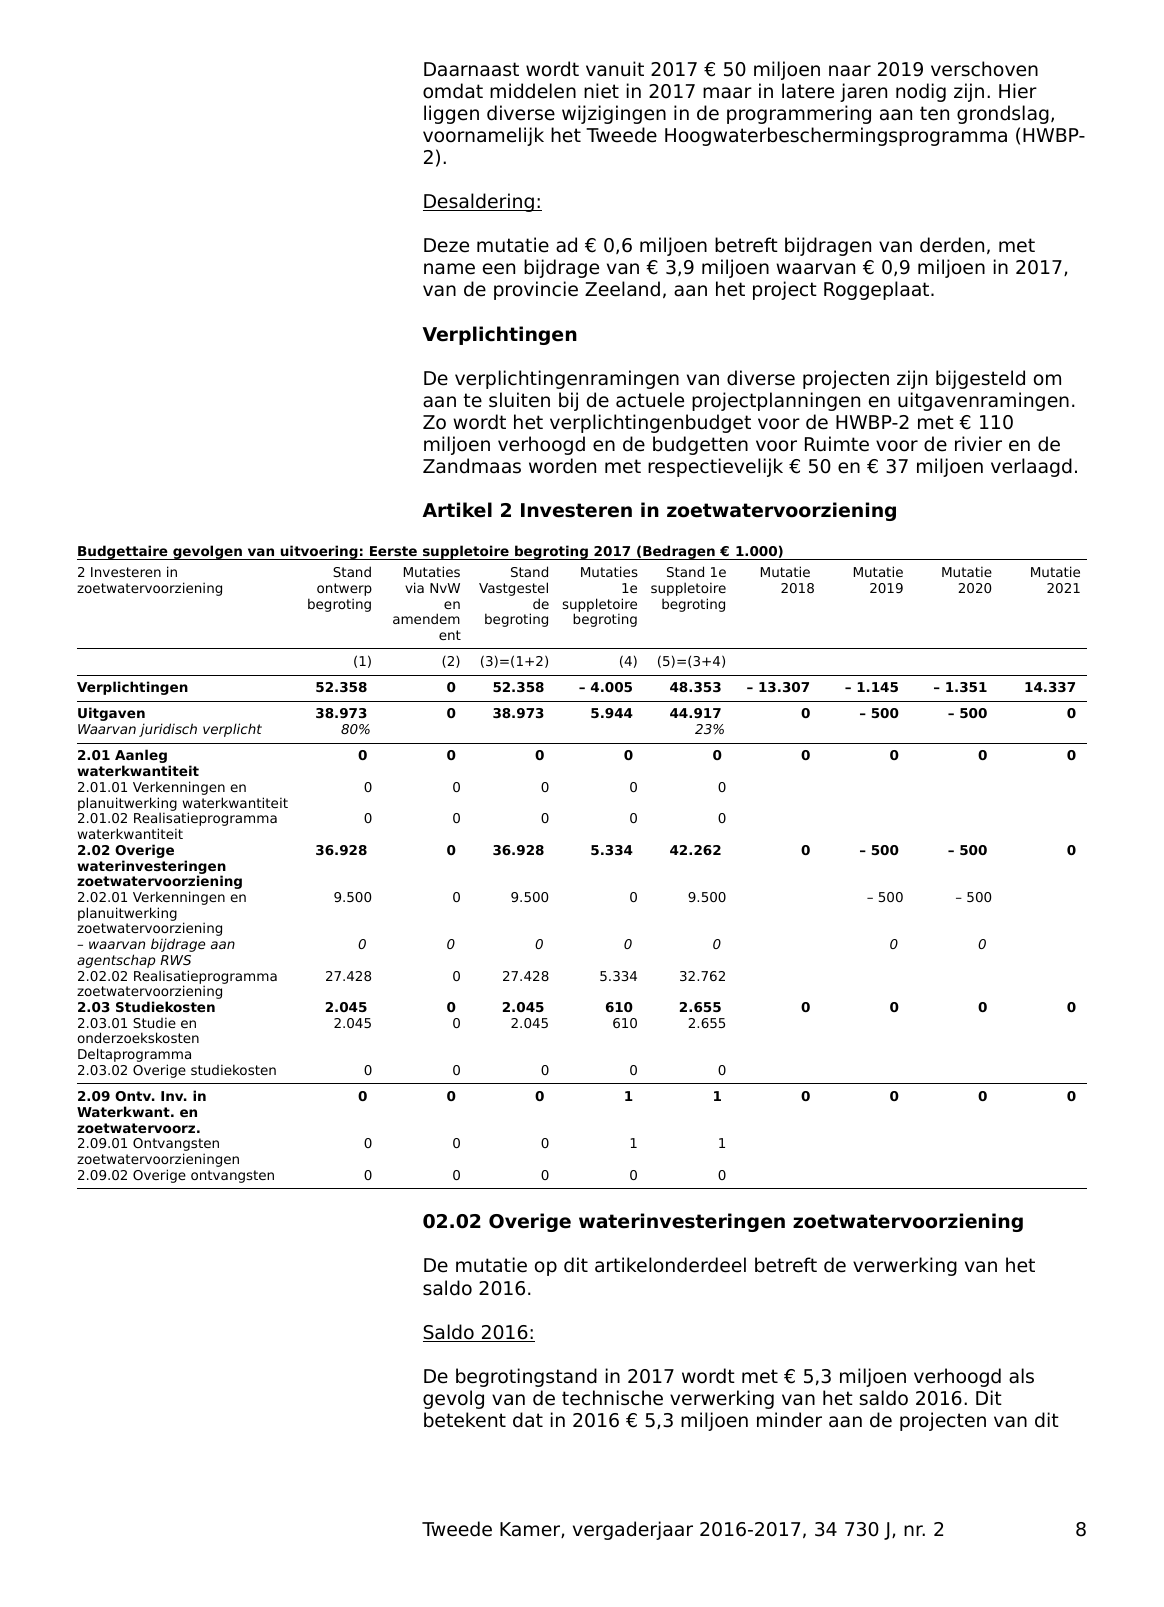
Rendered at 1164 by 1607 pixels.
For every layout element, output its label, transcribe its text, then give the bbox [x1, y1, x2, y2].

table_cell 52.358 [289, 676, 378, 701]
table_cell 0 [289, 1136, 378, 1168]
table_cell 0 [466, 1136, 555, 1168]
table_cell – 500 [821, 702, 909, 722]
table_cell 9.500 [466, 890, 555, 937]
table_cell 0 [555, 1063, 644, 1083]
table_cell – 500 [909, 890, 998, 937]
table_cell [821, 1168, 909, 1188]
table_cell – 500 [821, 890, 909, 937]
table_cell [732, 722, 821, 742]
table_cell 2.045 [289, 1016, 378, 1063]
table_cell 0 [909, 937, 998, 968]
table_cell 2.02.01 Verkenningen en planuitwerking zoetwatervoorziening [77, 890, 289, 937]
table_cell 80% [289, 722, 378, 742]
table_cell [732, 780, 821, 811]
text De begrotingstand in 2017 wordt met € 5,3 miljoen verhoogd als gevolg van de technische verwerking van het saldo 2016. Dit betekent dat in 2016 € 5,3 miljoen minder aan de projecten van dit [422, 1366, 1087, 1432]
table_cell 0 [998, 702, 1087, 722]
table_cell 2.09.02 Overige ontvangsten [77, 1168, 289, 1188]
table_header Budgettaire gevolgen van uitvoering: Eerste suppletoire begroting 2017 (Bedragen € 1.000) [77, 544, 1087, 559]
table_cell – 1.145 [821, 676, 909, 701]
table_cell 0 [378, 744, 466, 780]
table_cell – 13.307 [732, 676, 821, 701]
table_cell (3)=(1+2) [466, 649, 555, 674]
table_cell Stand 1e suppletoire begroting [644, 560, 732, 648]
table_cell 0 [909, 744, 998, 780]
table_cell 0 [555, 744, 644, 780]
table_cell 32.762 [644, 969, 732, 1000]
table_cell Mutatie 2019 [821, 560, 909, 648]
table_cell [821, 1016, 909, 1063]
table_cell 0 [378, 1084, 466, 1136]
table_cell 0 [644, 1168, 732, 1188]
table_cell 0 [378, 937, 466, 968]
table_cell 0 [378, 1063, 466, 1083]
table_cell 2.045 [466, 1016, 555, 1063]
table_cell 0 [998, 1084, 1087, 1136]
table_cell [998, 969, 1087, 1000]
table_cell Waarvan juridisch verplicht [77, 722, 289, 742]
table_cell [998, 1063, 1087, 1083]
table_cell – waarvan bijdrage aan agentschap RWS [77, 937, 289, 968]
table_cell [909, 1016, 998, 1063]
table_cell 2.01.02 Realisatieprogramma waterkwantiteit [77, 811, 289, 843]
table_cell (2) [378, 649, 466, 674]
table_cell [821, 969, 909, 1000]
table_cell 0 [644, 1063, 732, 1083]
table_cell (4) [555, 649, 644, 674]
table_cell 42.262 [644, 843, 732, 890]
table_cell [998, 722, 1087, 742]
table_cell 2.02 Overige waterinvesteringen zoetwatervoorziening [77, 843, 289, 890]
table_cell 0 [466, 1084, 555, 1136]
table_cell [732, 811, 821, 843]
table_cell 1 [644, 1136, 732, 1168]
table_cell [821, 649, 909, 674]
table_cell [732, 1136, 821, 1168]
table_cell 0 [909, 1000, 998, 1016]
table_cell [555, 722, 644, 742]
table_cell 0 [289, 1063, 378, 1083]
table_cell 1 [555, 1084, 644, 1136]
table_cell 0 [821, 744, 909, 780]
table_cell [998, 1136, 1087, 1168]
table_cell [909, 722, 998, 742]
table_cell 2.01 Aanleg waterkwantiteit [77, 744, 289, 780]
table_cell 0 [289, 1168, 378, 1188]
table_cell Mutatie 2018 [732, 560, 821, 648]
subtitle Desaldering: [422, 191, 1087, 213]
table_cell [998, 1168, 1087, 1188]
table_cell 0 [732, 1000, 821, 1016]
table_cell [998, 890, 1087, 937]
table_cell [998, 649, 1087, 674]
table_cell [821, 1136, 909, 1168]
table_cell 0 [909, 1084, 998, 1136]
table_cell 0 [644, 780, 732, 811]
table_cell – 4.005 [555, 676, 644, 701]
table_cell [998, 780, 1087, 811]
table_cell 610 [555, 1000, 644, 1016]
table_cell [821, 780, 909, 811]
table_cell 2.655 [644, 1016, 732, 1063]
table_cell Verplichtingen [77, 676, 289, 701]
table_cell – 500 [821, 843, 909, 890]
table_cell 5.334 [555, 969, 644, 1000]
table_cell Stand ontwerp begroting [289, 560, 378, 648]
table_cell [466, 722, 555, 742]
table_cell 0 [821, 937, 909, 968]
table_cell [998, 811, 1087, 843]
table_cell 0 [555, 937, 644, 968]
table_cell 0 [378, 1000, 466, 1016]
table_cell 2.09 Ontv. Inv. in Waterkwant. en zoetwatervoorz. [77, 1084, 289, 1136]
table_cell 0 [378, 676, 466, 701]
table_cell Stand Vastgestelde begroting [466, 560, 555, 648]
table_cell 0 [644, 811, 732, 843]
table_cell 0 [821, 1000, 909, 1016]
table_cell [909, 780, 998, 811]
table_cell 610 [555, 1016, 644, 1063]
table_cell [998, 937, 1087, 968]
table_cell [77, 649, 289, 674]
table_cell 0 [378, 702, 466, 722]
table_cell 48.353 [644, 676, 732, 701]
table_cell [909, 969, 998, 1000]
table_cell 0 [378, 890, 466, 937]
table_cell 0 [821, 1084, 909, 1136]
table_cell [909, 1136, 998, 1168]
table_cell 0 [378, 780, 466, 811]
table_cell Mutatie 2020 [909, 560, 998, 648]
table_cell [998, 1016, 1087, 1063]
table_cell 0 [378, 1016, 466, 1063]
table_cell 0 [378, 843, 466, 890]
subtitle Saldo 2016: [422, 1322, 1087, 1343]
table_cell 0 [466, 1063, 555, 1083]
table_cell (1) [289, 649, 378, 674]
table_cell 0 [466, 1168, 555, 1188]
table_cell 0 [732, 843, 821, 890]
table_cell [378, 722, 466, 742]
table_cell [732, 937, 821, 968]
table_cell 9.500 [644, 890, 732, 937]
text Daarnaast wordt vanuit 2017 € 50 miljoen naar 2019 verschoven omdat middelen niet in 2017 maar in latere jaren nodig zijn. Hier liggen diverse wijzigingen in de programmering aan ten grondslag, voornamelijk het Tweede Hoogwaterbeschermingsprogramma (HWBP-2). [422, 59, 1087, 169]
subtitle Artikel 2 Investeren in zoetwatervoorziening [422, 500, 1087, 522]
text Deze mutatie ad € 0,6 miljoen betreft bijdragen van derden, met name een bijdrage van € 3,9 miljoen waarvan € 0,9 miljoen in 2017, van de provincie Zeeland, aan het project Roggeplaat. [422, 235, 1087, 301]
table_cell 0 [289, 744, 378, 780]
table_cell [732, 1016, 821, 1063]
table_cell 9.500 [289, 890, 378, 937]
table_cell 2.03.01 Studie en onderzoekskosten Deltaprogramma [77, 1016, 289, 1063]
table_cell (5)=(3+4) [644, 649, 732, 674]
table_cell 2.045 [289, 1000, 378, 1016]
subtitle Verplichtingen [422, 323, 1087, 345]
table_cell 0 [998, 744, 1087, 780]
table_cell 0 [466, 811, 555, 843]
table_cell Mutaties 1e suppletoire begroting [555, 560, 644, 648]
table_cell 52.358 [466, 676, 555, 701]
table_cell 0 [998, 843, 1087, 890]
table_cell 0 [555, 780, 644, 811]
table_cell 36.928 [289, 843, 378, 890]
table_cell 5.334 [555, 843, 644, 890]
text De verplichtingenramingen van diverse projecten zijn bijgesteld om aan te sluiten bij de actuele projectplanningen en uitgavenramingen. Zo wordt het verplichtingenbudget voor de HWBP-2 met € 110 miljoen verhoogd en de budgetten voor Ruimte voor de rivier en de Zandmaas worden met respectievelijk € 50 en € 37 miljoen verlaagd. [422, 368, 1087, 477]
table_cell [732, 1063, 821, 1083]
table_cell 36.928 [466, 843, 555, 890]
table_cell 0 [555, 811, 644, 843]
table_cell Uitgaven [77, 702, 289, 722]
table_cell 5.944 [555, 702, 644, 722]
table_cell 0 [466, 780, 555, 811]
table_cell 0 [644, 744, 732, 780]
table_cell 0 [732, 744, 821, 780]
table_cell 0 [555, 1168, 644, 1188]
table_cell [732, 1168, 821, 1188]
table_cell [732, 890, 821, 937]
table_cell 27.428 [289, 969, 378, 1000]
table_cell [909, 1063, 998, 1083]
table_cell [909, 1168, 998, 1188]
table_cell – 500 [909, 702, 998, 722]
table_cell 0 [378, 1136, 466, 1168]
table_cell Mutaties via NvW en amendement [378, 560, 466, 648]
table_cell 2.02.02 Realisatieprogramma zoetwatervoorziening [77, 969, 289, 1000]
table_cell 0 [998, 1000, 1087, 1016]
table_cell 0 [378, 811, 466, 843]
table_cell 2.09.01 Ontvangsten zoetwatervoorzieningen [77, 1136, 289, 1168]
table_cell – 1.351 [909, 676, 998, 701]
table_cell 0 [289, 937, 378, 968]
table_cell 0 [644, 937, 732, 968]
table_cell 0 [289, 780, 378, 811]
subtitle 02.02 Overige waterinvesteringen zoetwatervoorziening [422, 1211, 1087, 1233]
table_cell 38.973 [289, 702, 378, 722]
table_cell [821, 811, 909, 843]
table_cell 1 [644, 1084, 732, 1136]
table_cell 0 [378, 1168, 466, 1188]
table_cell 27.428 [466, 969, 555, 1000]
table_cell 0 [555, 890, 644, 937]
table_cell 2.03.02 Overige studiekosten [77, 1063, 289, 1083]
table_cell 2.655 [644, 1000, 732, 1016]
table_cell 0 [378, 969, 466, 1000]
table_cell 2.045 [466, 1000, 555, 1016]
table_cell 0 [466, 937, 555, 968]
table_cell 0 [289, 1084, 378, 1136]
table_cell 1 [555, 1136, 644, 1168]
table_cell 23% [644, 722, 732, 742]
table_cell 38.973 [466, 702, 555, 722]
table_cell Mutatie 2021 [998, 560, 1087, 648]
table_cell [821, 722, 909, 742]
table_cell 2 Investeren in zoetwatervoorziening [77, 560, 289, 648]
table_cell [732, 649, 821, 674]
table_cell [909, 649, 998, 674]
table_cell 0 [732, 702, 821, 722]
table_cell 0 [732, 1084, 821, 1136]
table_cell 2.03 Studiekosten [77, 1000, 289, 1016]
text De mutatie op dit artikelonderdeel betreft de verwerking van het saldo 2016. [422, 1255, 1087, 1299]
table_cell [732, 969, 821, 1000]
table_cell 44.917 [644, 702, 732, 722]
table_cell 14.337 [998, 676, 1087, 701]
table_cell [821, 1063, 909, 1083]
table_cell – 500 [909, 843, 998, 890]
table_cell 0 [289, 811, 378, 843]
table_cell 2.01.01 Verkenningen en planuitwerking waterkwantiteit [77, 780, 289, 811]
table_cell [909, 811, 998, 843]
table_cell 0 [466, 744, 555, 780]
